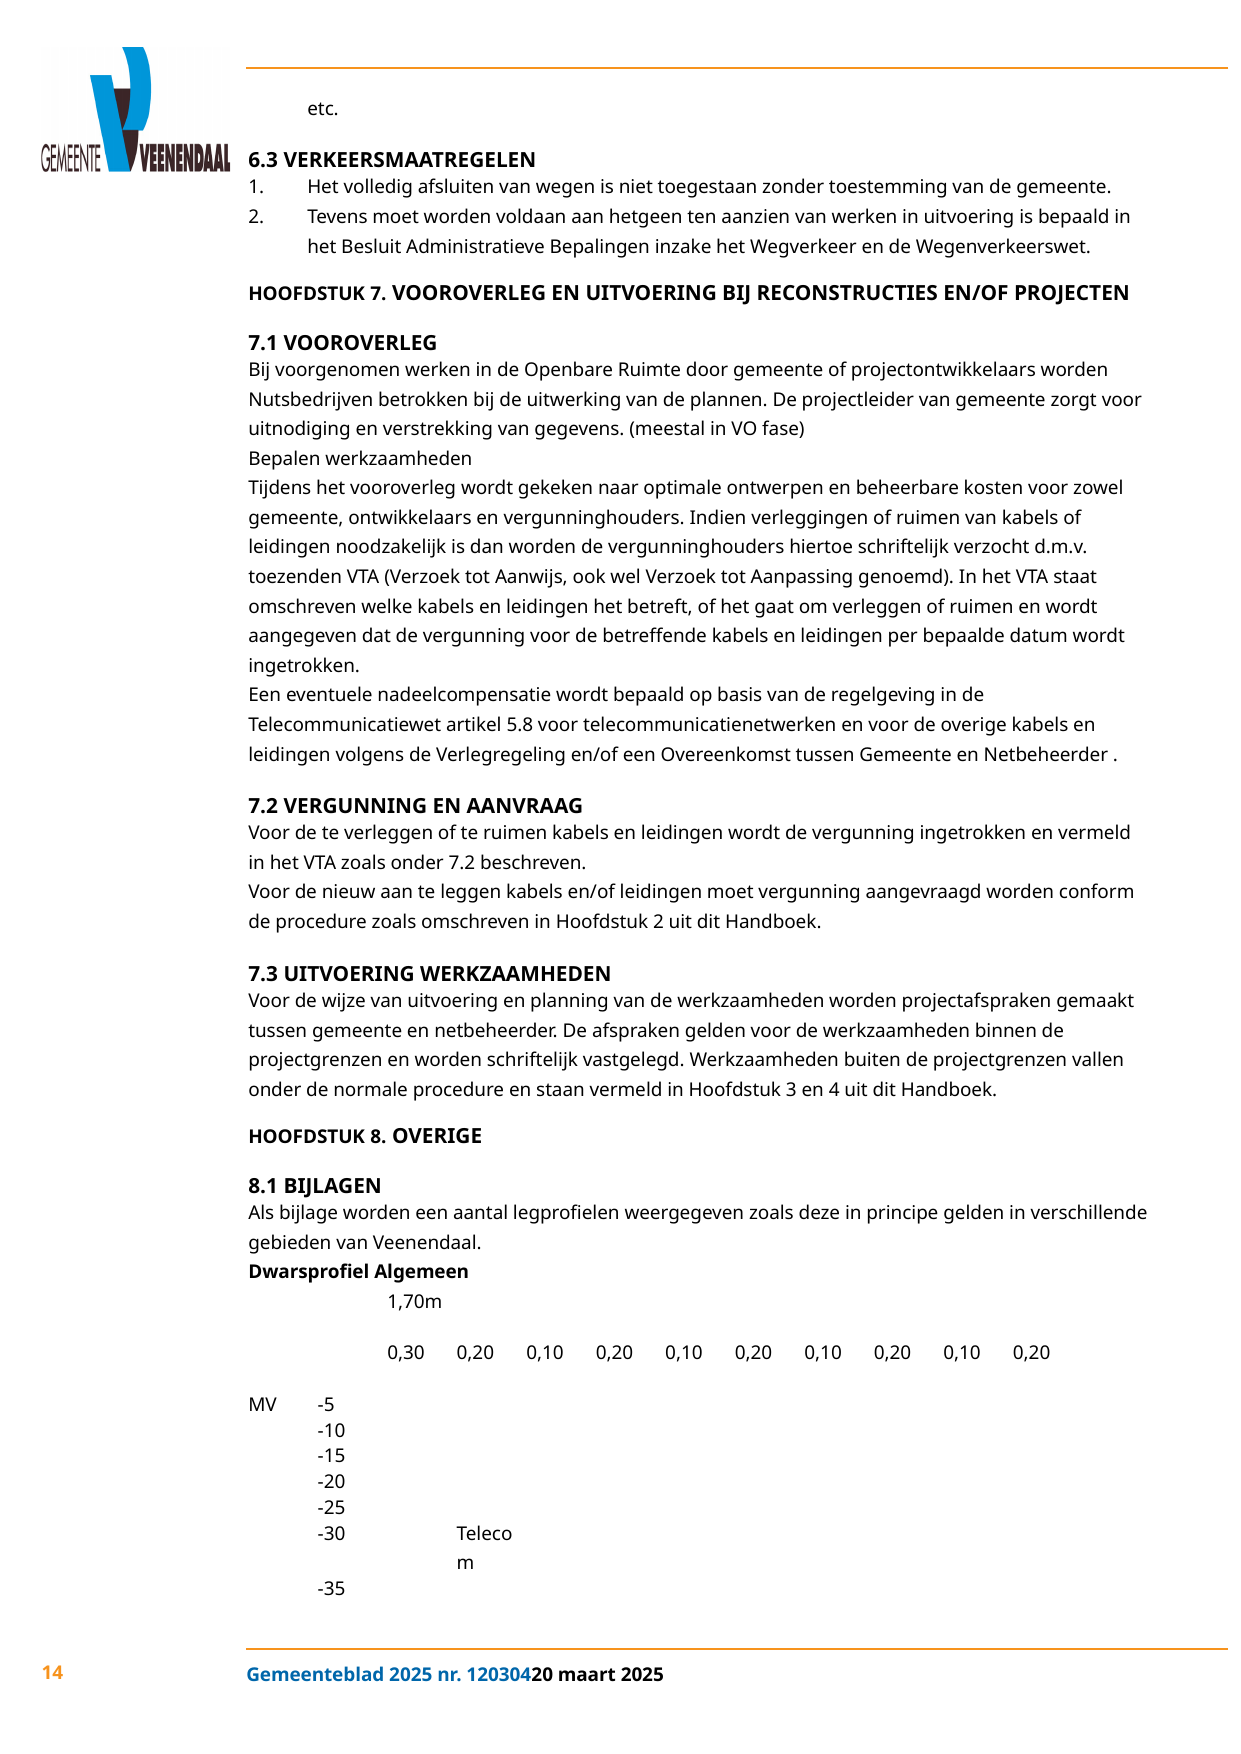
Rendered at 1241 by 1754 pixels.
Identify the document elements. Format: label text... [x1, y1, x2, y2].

table_cell [596, 1417, 665, 1442]
table_cell [735, 1468, 804, 1494]
table_cell [665, 1520, 734, 1575]
table_cell [943, 1417, 1013, 1442]
table_cell [874, 1468, 943, 1494]
table_header [1013, 1288, 1082, 1314]
table_cell [526, 1417, 596, 1442]
table_cell -5 [318, 1391, 387, 1417]
text Een eventuele nadeelcompensatie wordt bepaald op basis van de regelgeving in de Telecommunicatiewet artikel 5.8 voor telecommunicatienetwerken en voor de overige kabels en leidingen volgens de Verlegregeling en/of een Overeenkomst tussen Gemeente en Netbeheerder . [248, 682, 1152, 766]
table_cell [387, 1314, 456, 1339]
list Tevens moet worden voldaan aan hetgeen ten aanzien van werken in uitvoering is bepaald in het Besluit Administratieve Bepalingen inzake het Wegverkeer en de Wegenverkeerswet. [248, 203, 1152, 258]
picture [41, 47, 130, 172]
table_header [1082, 1288, 1152, 1314]
table_cell [387, 1365, 456, 1391]
table_header [596, 1288, 665, 1314]
table_cell [596, 1443, 665, 1468]
table_cell [735, 1520, 804, 1575]
table_cell [665, 1391, 734, 1417]
table_header [248, 1288, 317, 1314]
text 7.1 VOOROVERLEG [248, 328, 1152, 356]
table_cell [804, 1314, 873, 1339]
table_cell [943, 1443, 1013, 1468]
table_cell [943, 1314, 1013, 1339]
table_cell [804, 1443, 873, 1468]
table_cell [735, 1391, 804, 1417]
table_cell [1013, 1575, 1082, 1601]
table_cell [387, 1494, 456, 1520]
table_cell [456, 1468, 526, 1494]
table_cell [456, 1494, 526, 1520]
table_cell 0,20 [1013, 1340, 1082, 1365]
table_cell -15 [318, 1443, 387, 1468]
table_cell [526, 1365, 596, 1391]
table_header [456, 1288, 526, 1314]
table_cell [1082, 1391, 1152, 1417]
table_cell -25 [318, 1494, 387, 1520]
table_cell [456, 1575, 526, 1601]
table_cell [943, 1494, 1013, 1520]
table_cell [665, 1417, 734, 1442]
table_cell [456, 1314, 526, 1339]
table_cell [387, 1520, 456, 1575]
table_cell [456, 1365, 526, 1391]
table_cell [1082, 1340, 1152, 1365]
table_cell [456, 1443, 526, 1468]
table_cell [874, 1417, 943, 1442]
table_cell 0,20 [596, 1340, 665, 1365]
table_cell [804, 1417, 873, 1442]
table_cell [318, 1314, 387, 1339]
picture [123, 47, 231, 172]
table_cell [387, 1443, 456, 1468]
table_header [804, 1288, 873, 1314]
table_cell [318, 1340, 387, 1365]
table_header [318, 1288, 387, 1314]
table_cell [248, 1417, 317, 1442]
table_cell [735, 1443, 804, 1468]
table_cell [735, 1314, 804, 1339]
table_cell [1082, 1520, 1152, 1575]
table_cell [665, 1494, 734, 1520]
table_cell [804, 1494, 873, 1520]
table_cell 0,20 [735, 1340, 804, 1365]
table_cell 0,10 [804, 1340, 873, 1365]
table_cell -30 [318, 1520, 387, 1575]
table_cell [1013, 1494, 1082, 1520]
list Het volledig afsluiten van wegen is niet toegestaan zonder toestemming van de gemeente. [248, 174, 1152, 199]
table_cell [596, 1391, 665, 1417]
table_cell [735, 1365, 804, 1391]
text Voor de wijze van uitvoering en planning van de werkzaamheden worden projectafspraken gemaakt tussen gemeente en netbeheerder. De afspraken gelden voor de werkzaamheden binnen de projectgrenzen en worden schriftelijk vastgelegd. Werkzaamheden buiten de projectgrenzen vallen onder de normale procedure en staan vermeld in Hoofdstuk 3 en 4 uit dit Handboek. [248, 987, 1152, 1102]
table_cell [248, 1340, 317, 1365]
table_cell [456, 1417, 526, 1442]
table_header 1,70m [387, 1288, 456, 1314]
table_cell [526, 1468, 596, 1494]
table_header [943, 1288, 1013, 1314]
table_cell [874, 1443, 943, 1468]
table_cell [943, 1575, 1013, 1601]
table_cell [1013, 1417, 1082, 1442]
table_cell [665, 1314, 734, 1339]
table_cell [596, 1365, 665, 1391]
table_header [665, 1288, 734, 1314]
table_cell [387, 1417, 456, 1442]
text Tijdens het vooroverleg wordt gekeken naar optimale ontwerpen en beheerbare kosten voor zowel gemeente, ontwikkelaars en vergunninghouders. Indien verleggingen of ruimen van kabels of leidingen noodzakelijk is dan worden de vergunninghouders hiertoe schriftelijk verzocht d.m.v. toezenden VTA (Verzoek tot Aanwijs, ook wel Verzoek tot Aanpassing genoemd). In het VTA staat omschreven welke kabels en leidingen het betreft, of het gaat om verleggen of ruimen en wordt aangegeven dat de vergunning voor de betreffende kabels en leidingen per bepaalde datum wordt ingetrokken. [248, 474, 1152, 678]
table_cell 0,10 [665, 1340, 734, 1365]
text Voor de te verleggen of te ruimen kabels en leidingen wordt de vergunning ingetrokken en vermeld in het VTA zoals onder 7.2 beschreven. [248, 819, 1152, 875]
table_cell [596, 1575, 665, 1601]
table_cell [248, 1575, 317, 1601]
text HOOFDSTUK 8. OVERIGE [248, 1122, 1152, 1150]
table_header [526, 1288, 596, 1314]
table_cell [248, 1365, 317, 1391]
table_cell 0,20 [874, 1340, 943, 1365]
table_cell [804, 1365, 873, 1391]
table_cell [526, 1575, 596, 1601]
table_cell [1082, 1417, 1152, 1442]
table_cell [874, 1575, 943, 1601]
text Als bijlage worden een aantal legprofielen weergegeven zoals deze in principe gelden in verschillende gebieden van Veenendaal. [248, 1199, 1152, 1254]
table_cell [596, 1468, 665, 1494]
table_cell [387, 1468, 456, 1494]
table_cell [1082, 1365, 1152, 1391]
table_cell [943, 1468, 1013, 1494]
table_cell 0,20 [456, 1340, 526, 1365]
table_cell [456, 1391, 526, 1417]
table_cell [665, 1575, 734, 1601]
table_cell [596, 1494, 665, 1520]
table_cell [943, 1520, 1013, 1575]
table_cell [248, 1443, 317, 1468]
table_cell [526, 1520, 596, 1575]
table_cell 0,30 [387, 1340, 456, 1365]
text Voor de nieuw aan te leggen kabels en/of leidingen moet vergunning aangevraagd worden conform de procedure zoals omschreven in Hoofdstuk 2 uit dit Handboek. [248, 879, 1152, 934]
table_header [874, 1288, 943, 1314]
table_cell [943, 1391, 1013, 1417]
table_cell [1082, 1314, 1152, 1339]
table_cell [526, 1494, 596, 1520]
table_cell [804, 1520, 873, 1575]
table_cell [804, 1575, 873, 1601]
text Bij voorgenomen werken in de Openbare Ruimte door gemeente of projectontwikkelaars worden Nutsbedrijven betrokken bij de uitwerking van de plannen. De projectleider van gemeente zorgt voor uitnodiging en verstrekking van gegevens. (meestal in VO fase) [248, 356, 1152, 441]
table_cell MV [248, 1391, 317, 1417]
table_cell [735, 1417, 804, 1442]
text 6.3 VERKEERSMAATREGELEN [248, 145, 1152, 174]
list etc. [248, 95, 1152, 121]
table_cell Telecom [456, 1520, 526, 1575]
text 7.3 UITVOERING WERKZAAMHEDEN [248, 959, 1152, 987]
text Dwarsprofiel Algemeen [248, 1258, 1152, 1284]
table_cell [1013, 1468, 1082, 1494]
table_cell [318, 1365, 387, 1391]
text 7.2 VERGUNNING EN AANVRAAG [248, 791, 1152, 819]
table_cell [387, 1391, 456, 1417]
table_cell [874, 1494, 943, 1520]
table_cell [248, 1520, 317, 1575]
table_cell -20 [318, 1468, 387, 1494]
table_cell [248, 1314, 317, 1339]
table_cell [1082, 1575, 1152, 1601]
table_cell [735, 1494, 804, 1520]
text HOOFDSTUK 7. VOOROVERLEG EN UITVOERING BIJ RECONSTRUCTIES EN/OF PROJECTEN [248, 278, 1152, 307]
table_cell [735, 1575, 804, 1601]
text Bepalen werkzaamheden [248, 445, 1152, 471]
table_cell [665, 1443, 734, 1468]
table_cell 0,10 [526, 1340, 596, 1365]
text 8.1 BIJLAGEN [248, 1171, 1152, 1199]
table_cell 0,10 [943, 1340, 1013, 1365]
table_cell [1013, 1443, 1082, 1468]
table_cell [665, 1365, 734, 1391]
table_cell [874, 1314, 943, 1339]
table_cell [248, 1468, 317, 1494]
table_cell [1013, 1520, 1082, 1575]
table_cell [526, 1314, 596, 1339]
table_cell [1013, 1391, 1082, 1417]
table_cell [526, 1391, 596, 1417]
table_cell [665, 1468, 734, 1494]
table_cell [1082, 1443, 1152, 1468]
table_cell [596, 1520, 665, 1575]
table_cell [1013, 1314, 1082, 1339]
table_cell [943, 1365, 1013, 1391]
table_cell [874, 1391, 943, 1417]
table_cell [1082, 1494, 1152, 1520]
table_cell [248, 1494, 317, 1520]
table_cell -10 [318, 1417, 387, 1442]
table_header [735, 1288, 804, 1314]
table_cell [874, 1520, 943, 1575]
table_cell [1013, 1365, 1082, 1391]
table_cell [804, 1468, 873, 1494]
table_cell [596, 1314, 665, 1339]
table_cell -35 [318, 1575, 387, 1601]
table_cell [526, 1443, 596, 1468]
table_cell [1082, 1468, 1152, 1494]
table_cell [387, 1575, 456, 1601]
table_cell [874, 1365, 943, 1391]
table_cell [804, 1391, 873, 1417]
